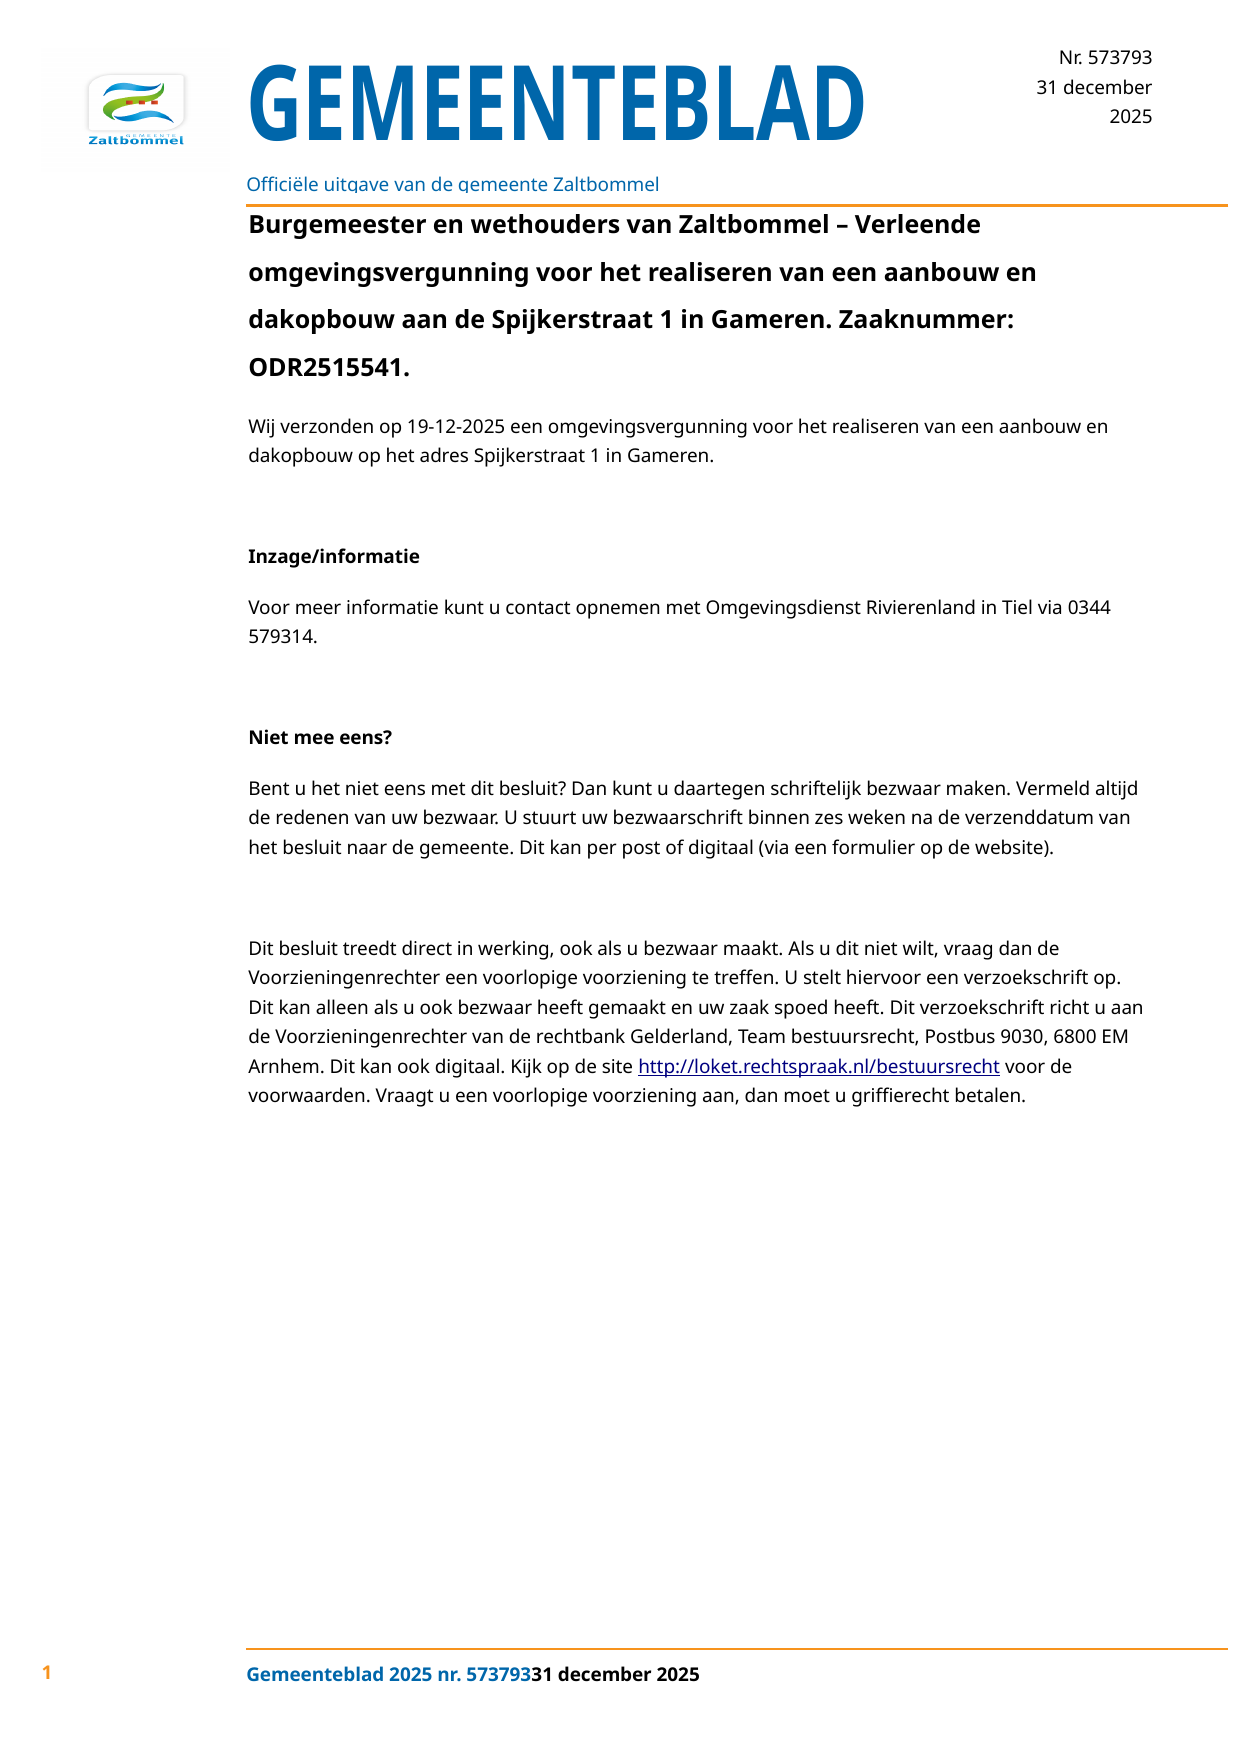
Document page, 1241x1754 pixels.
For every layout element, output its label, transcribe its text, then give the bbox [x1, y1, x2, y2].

text Dit besluit treedt direct in werking, ook als u bezwaar maakt. Als u dit niet wilt, vraag dan de Voorzieningenrechter een voorlopige voorziening te treffen. U stelt hiervoor een verzoekschrift op. Dit kan alleen als u ook bezwaar heeft gemaakt en uw zaak spoed heeft. Dit verzoekschrift richt u aan de Voorzieningenrechter van de rechtbank Gelderland, Team bestuursrecht, Postbus 9030, 6800 EM Arnhem. Dit kan ook digitaal. Kijk op de site http://loket.rechtspraak.nl/bestuursrecht voor de voorwaarden. Vraagt u een voorlopige voorziening aan, dan moet u griffierecht betalen. [248, 935, 1152, 1108]
text Inzage/informatie [248, 543, 1152, 569]
text Niet mee eens? [248, 724, 1152, 750]
text Voor meer informatie kunt u contact opnemen met Omgevingsdienst Rivierenland in Tiel via 0344 579314. [248, 594, 1152, 649]
text Wij verzonden op 19-12-2025 een omgevingsvergunning voor het realiseren van een aanbouw en dakopbouw op het adres Spijkerstraat 1 in Gameren. [248, 413, 1152, 468]
picture [41, 47, 231, 172]
text Burgemeester en wethouders van Zaltbommel – Verleende omgevingsvergunning voor het realiseren van een aanbouw en dakopbouw aan de Spijkerstraat 1 in Gameren. Zaaknummer: ODR2515541. [248, 207, 1152, 384]
text Bent u het niet eens met dit besluit? Dan kunt u daartegen schriftelijk bezwaar maken. Vermeld altijd de redenen van uw bezwaar. U stuurt uw bezwaarschrift binnen zes weken na de verzenddatum van het besluit naar de gemeente. Dit kan per post of digitaal (via een formulier op de website). [248, 775, 1152, 860]
